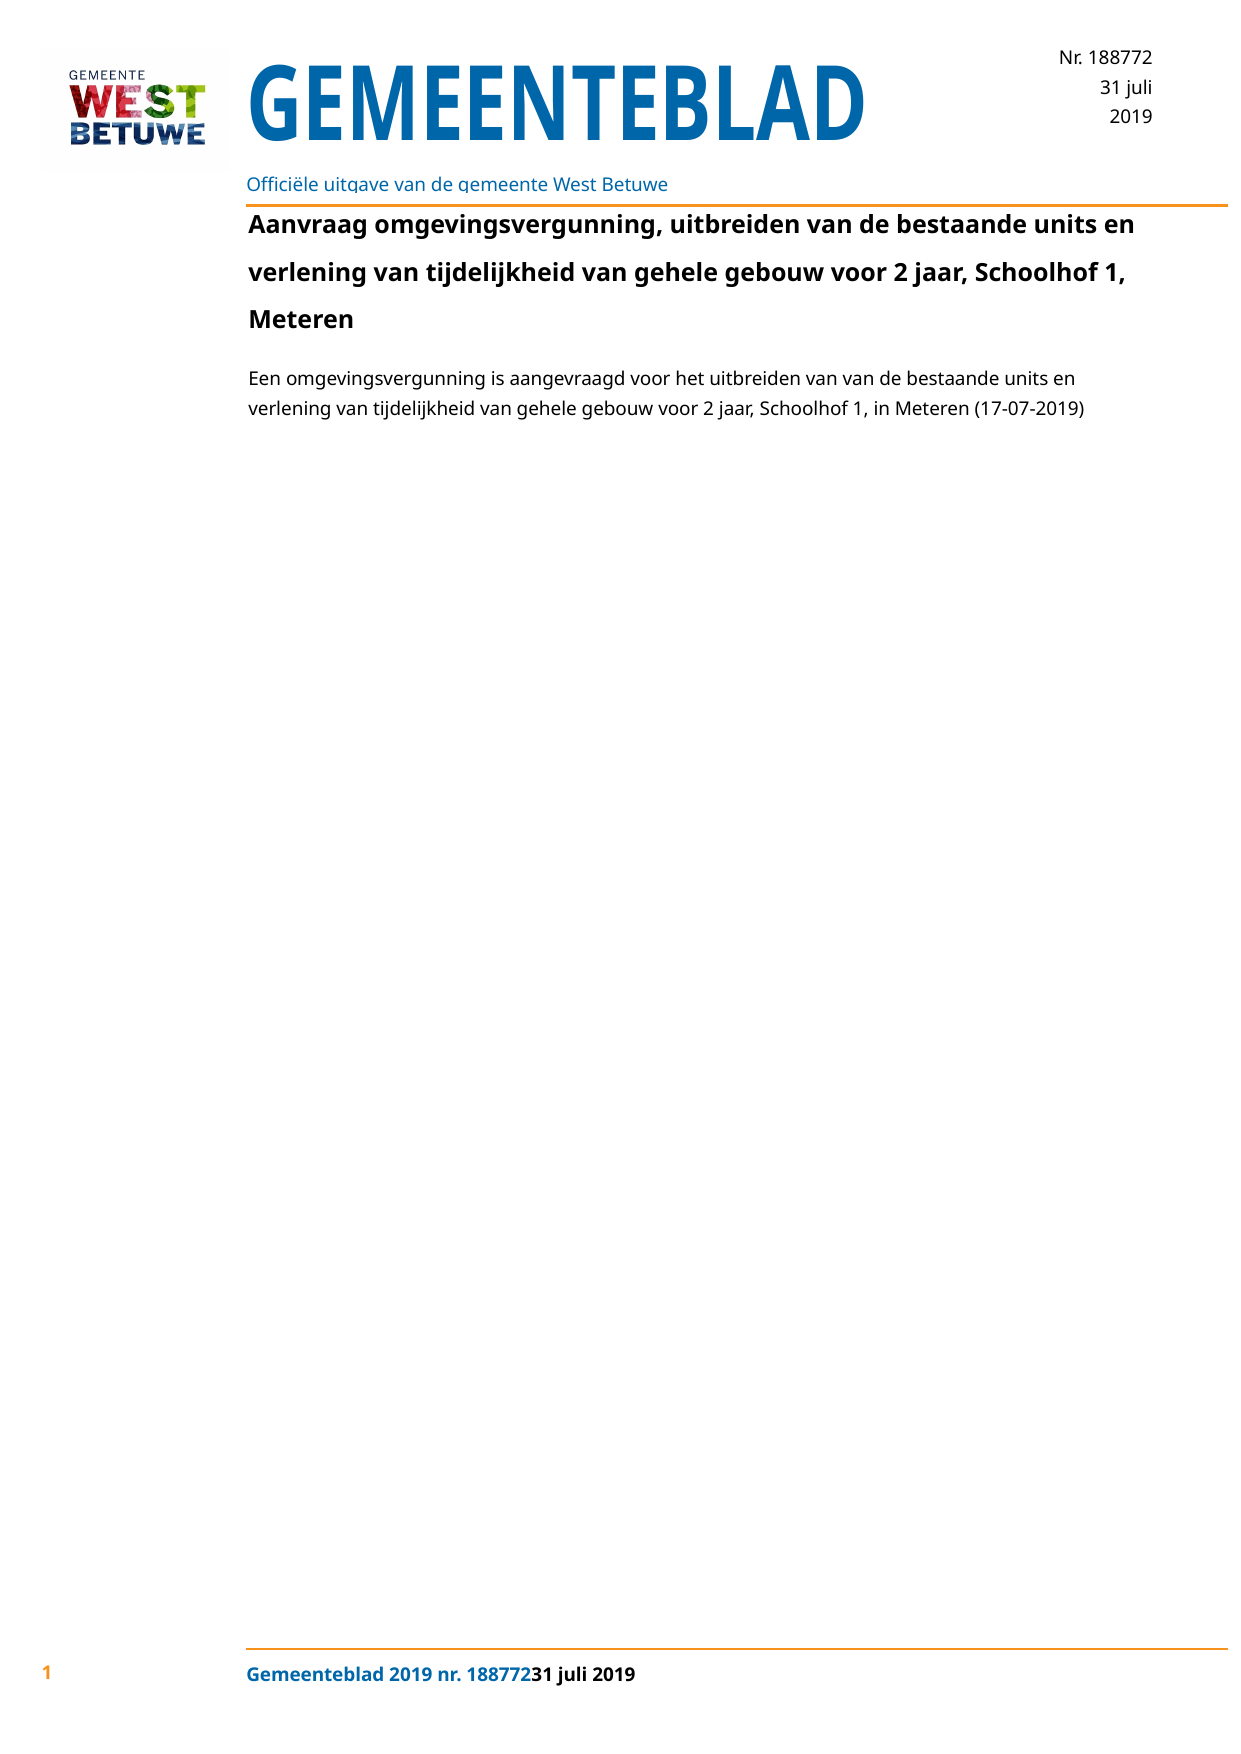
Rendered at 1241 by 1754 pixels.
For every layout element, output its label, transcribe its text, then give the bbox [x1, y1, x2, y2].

text Aanvraag omgevingsvergunning, uitbreiden van de bestaande units en verlening van tijdelijkheid van gehele gebouw voor 2 jaar, Schoolhof 1, Meteren [248, 207, 1152, 336]
picture [41, 47, 231, 172]
text Een omgevingsvergunning is aangevraagd voor het uitbreiden van van de bestaande units en verlening van tijdelijkheid van gehele gebouw voor 2 jaar, Schoolhof 1, in Meteren (17-07-2019) [248, 366, 1152, 421]
